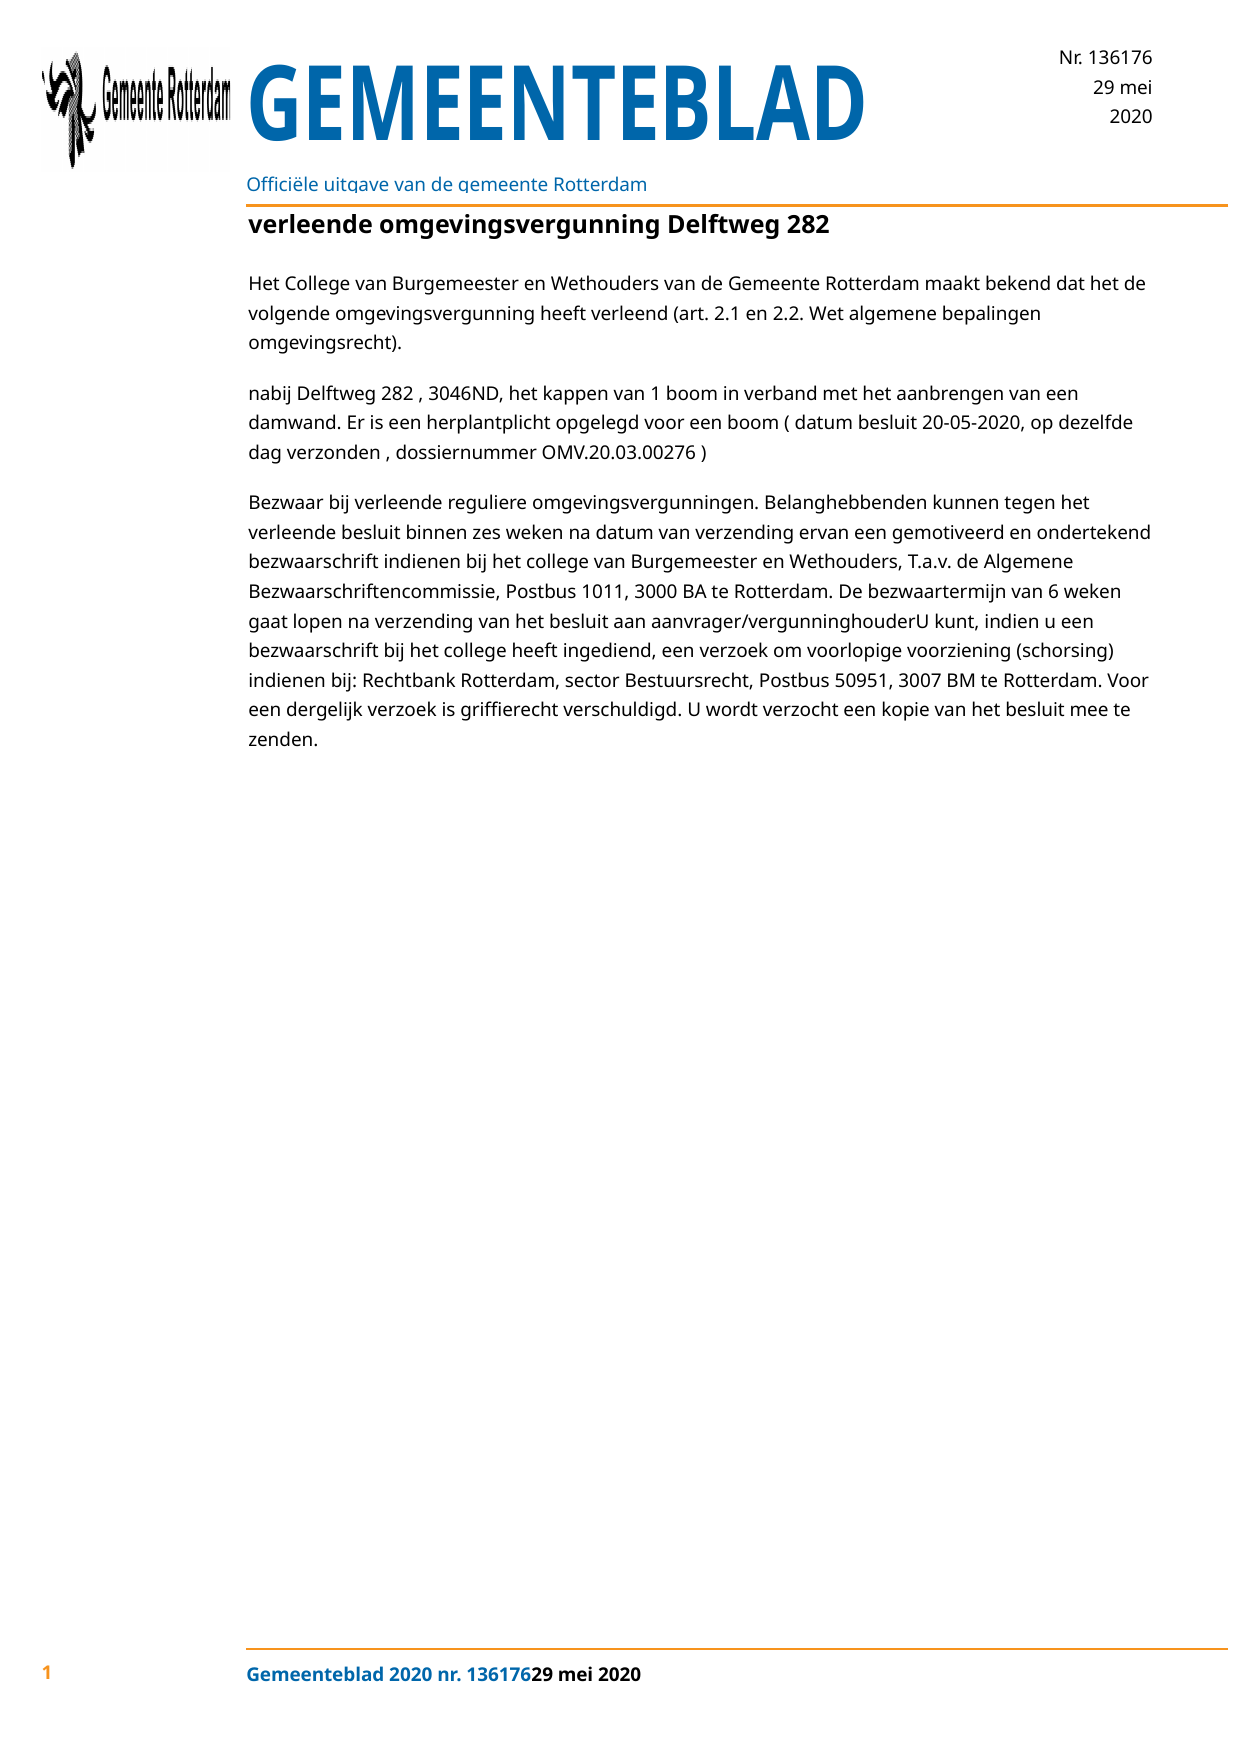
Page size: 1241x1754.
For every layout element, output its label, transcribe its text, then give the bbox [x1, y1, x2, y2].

picture [41, 47, 231, 172]
text Bezwaar bij verleende reguliere omgevingsvergunningen. Belanghebbenden kunnen tegen het verleende besluit binnen zes weken na datum van verzending ervan een gemotiveerd en ondertekend bezwaarschrift indienen bij het college van Burgemeester en Wethouders, T.a.v. de Algemene Bezwaarschriftencommissie, Postbus 1011, 3000 BA te Rotterdam. De bezwaartermijn van 6 weken gaat lopen na verzending van het besluit aan aanvrager/vergunninghouderU kunt, indien u een bezwaarschrift bij het college heeft ingediend, een verzoek om voorlopige voorziening (schorsing) indienen bij: Rechtbank Rotterdam, sector Bestuursrecht, Postbus 50951, 3007 BM te Rotterdam. Voor een dergelijk verzoek is griffierecht verschuldigd. U wordt verzocht een kopie van het besluit mee te zenden. [248, 489, 1152, 752]
text verleende omgevingsvergunning Delftweg 282 [248, 207, 1152, 241]
text nabij Delftweg 282 , 3046ND, het kappen van 1 boom in verband met het aanbrengen van een damwand. Er is een herplantplicht opgelegd voor een boom ( datum besluit 20-05-2020, op dezelfde dag verzonden , dossiernummer OMV.20.03.00276 ) [248, 380, 1152, 465]
text Het College van Burgemeester en Wethouders van de Gemeente Rotterdam maakt bekend dat het de volgende omgevingsvergunning heeft verleend (art. 2.1 en 2.2. Wet algemene bepalingen omgevingsrecht). [248, 270, 1152, 355]
